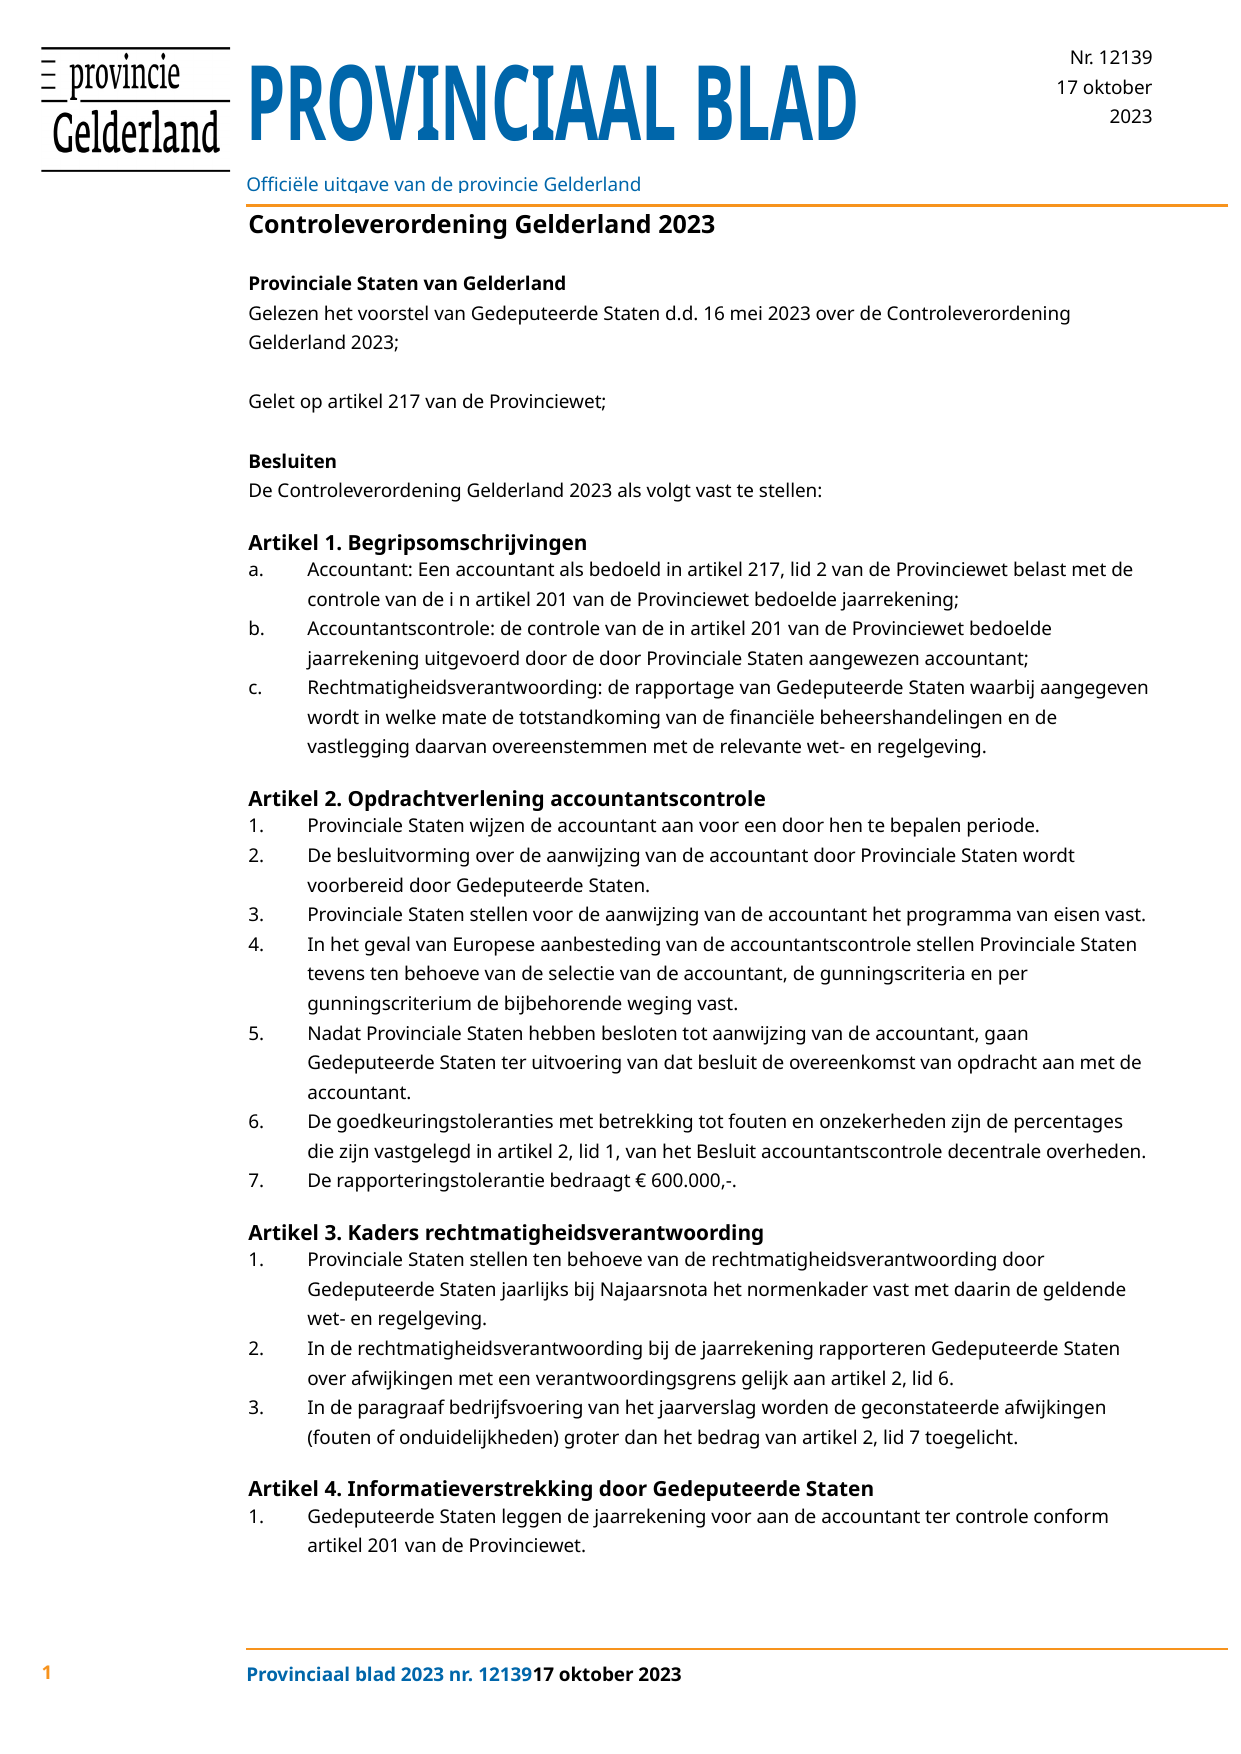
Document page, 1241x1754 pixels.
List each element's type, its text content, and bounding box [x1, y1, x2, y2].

picture [41, 47, 231, 172]
list Rechtmatigheidsverantwoording: de rapportage van Gedeputeerde Staten waarbij aangegeven wordt in welke mate de totstandkoming van de financiële beheershandelingen en de vastlegging daarvan overeenstemmen met de relevante wet- en regelgeving. [248, 674, 1152, 759]
list De goedkeuringstoleranties met betrekking tot fouten en onzekerheden zijn de percentages die zijn vastgelegd in artikel 2, lid 1, van het Besluit accountantscontrole decentrale overheden. [248, 1108, 1152, 1164]
text De Controleverordening Gelderland 2023 als volgt vast te stellen: [248, 477, 1152, 503]
text Provinciale Staten van Gelderland [248, 270, 1152, 296]
list Provinciale Staten wijzen de accountant aan voor een door hen te bepalen periode. [248, 813, 1152, 838]
list Accountant: Een accountant als bedoeld in artikel 217, lid 2 van de Provinciewet belast met de controle van de i n artikel 201 van de Provinciewet bedoelde jaarrekening; [248, 556, 1152, 612]
list Nadat Provinciale Staten hebben besloten tot aanwijzing van de accountant, gaan Gedeputeerde Staten ter uitvoering van dat besluit de overeenkomst van opdracht aan met de accountant. [248, 1020, 1152, 1104]
text Gelezen het voorstel van Gedeputeerde Staten d.d. 16 mei 2023 over de Controleverordening Gelderland 2023; [248, 300, 1152, 355]
text Controleverordening Gelderland 2023 [248, 207, 1152, 241]
text Artikel 3. Kaders rechtmatigheidsverantwoording [248, 1218, 1152, 1246]
list Accountantscontrole: de controle van de in artikel 201 van de Provinciewet bedoelde jaarrekening uitgevoerd door de door Provinciale Staten aangewezen accountant; [248, 615, 1152, 671]
list Gedeputeerde Staten leggen de jaarrekening voor aan de accountant ter controle conform artikel 201 van de Provinciewet. [248, 1503, 1152, 1558]
text Artikel 1. Begripsomschrijvingen [248, 528, 1152, 556]
list In de rechtmatigheidsverantwoording bij de jaarrekening rapporteren Gedeputeerde Staten over afwijkingen met een verantwoordingsgrens gelijk aan artikel 2, lid 6. [248, 1335, 1152, 1391]
list De rapporteringstolerantie bedraagt € 600.000,-. [248, 1168, 1152, 1193]
list In het geval van Europese aanbesteding van de accountantscontrole stellen Provinciale Staten tevens ten behoeve van de selectie van de accountant, de gunningscriteria en per gunningscriterium de bijbehorende weging vast. [248, 931, 1152, 1016]
list In de paragraaf bedrijfsvoering van het jaarverslag worden de geconstateerde afwijkingen (fouten of onduidelijkheden) groter dan het bedrag van artikel 2, lid 7 toegelicht. [248, 1394, 1152, 1450]
text Artikel 4. Informatieverstrekking door Gedeputeerde Staten [248, 1474, 1152, 1503]
text Artikel 2. Opdrachtverlening accountantscontrole [248, 784, 1152, 813]
list Provinciale Staten stellen ten behoeve van de rechtmatigheidsverantwoording door Gedeputeerde Staten jaarlijks bij Najaarsnota het normenkader vast met daarin de geldende wet- en regelgeving. [248, 1246, 1152, 1331]
text Gelet op artikel 217 van de Provinciewet; [248, 389, 1152, 414]
list De besluitvorming over de aanwijzing van de accountant door Provinciale Staten wordt voorbereid door Gedeputeerde Staten. [248, 842, 1152, 897]
list Provinciale Staten stellen voor de aanwijzing van de accountant het programma van eisen vast. [248, 901, 1152, 927]
text Besluiten [248, 448, 1152, 473]
